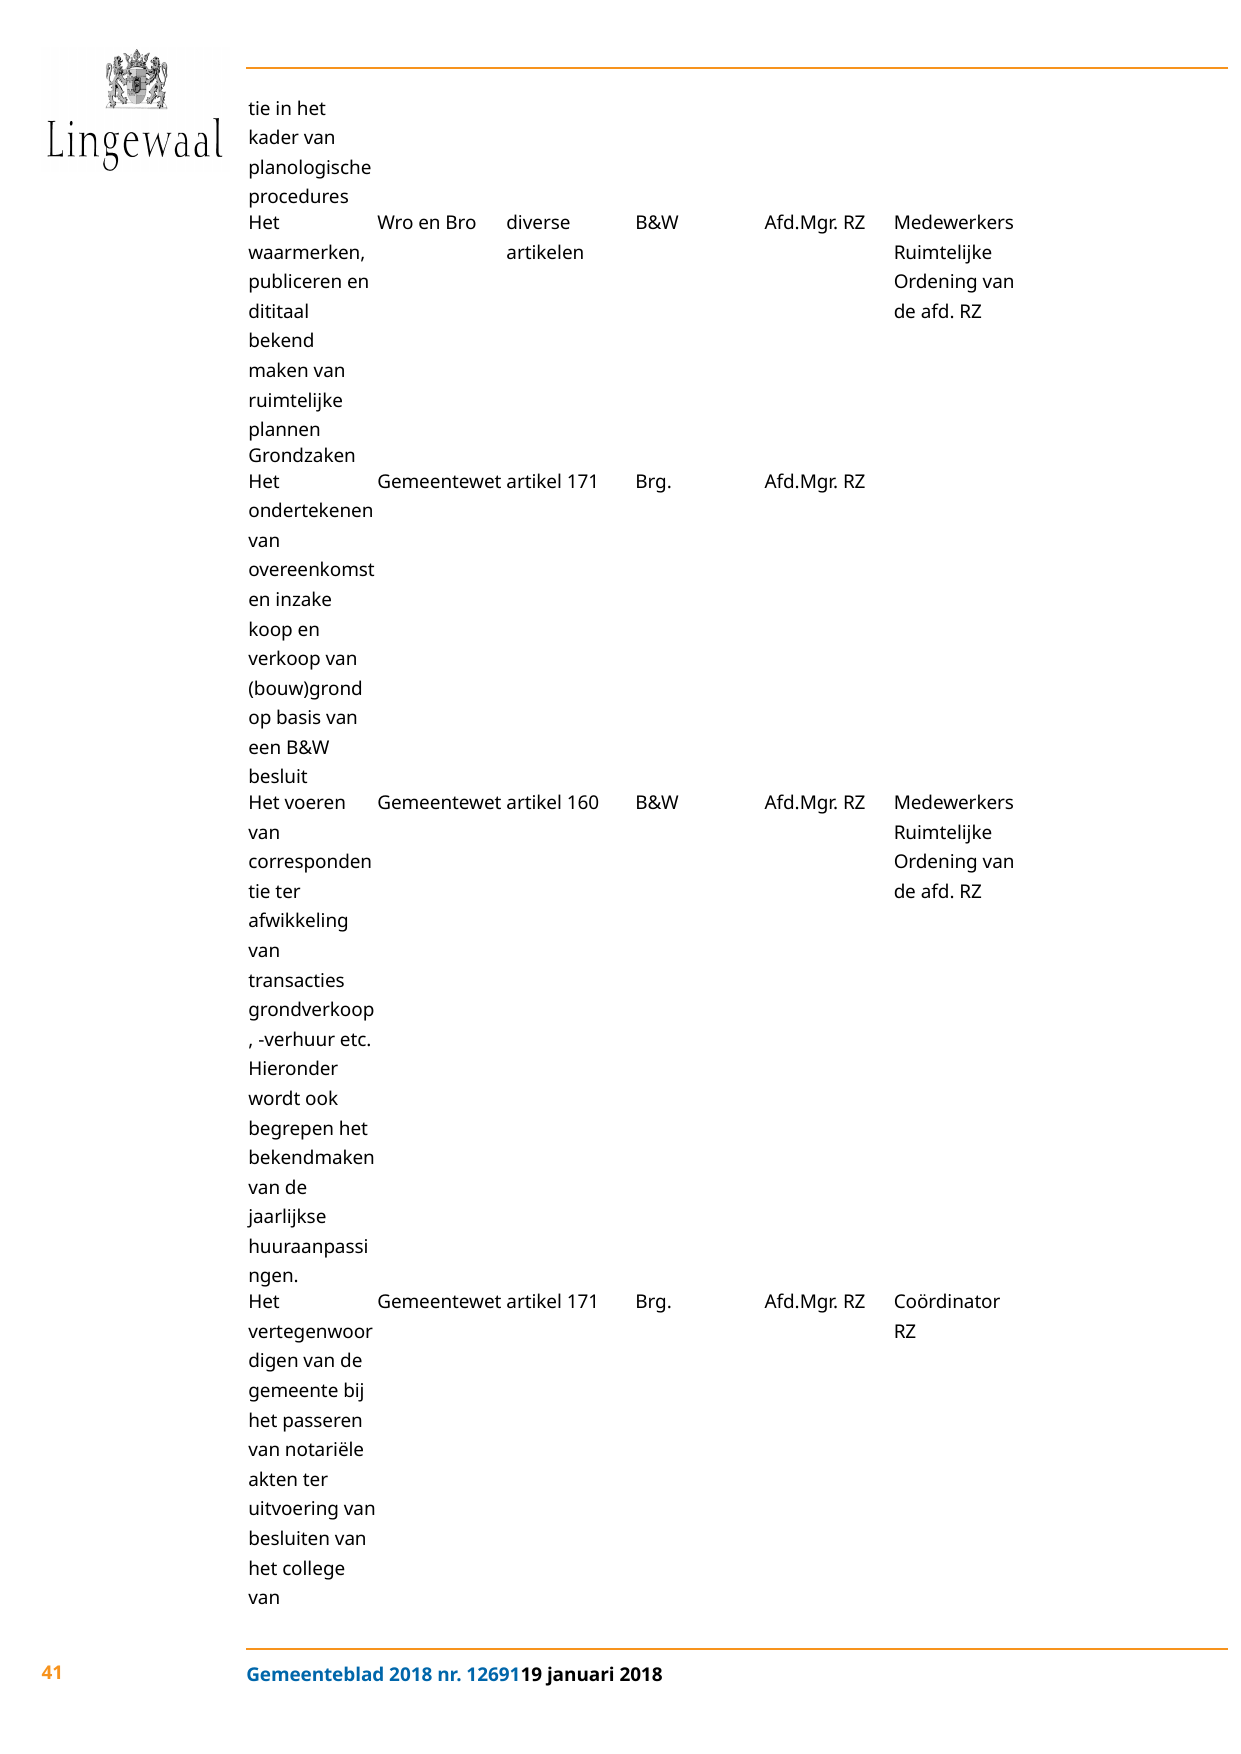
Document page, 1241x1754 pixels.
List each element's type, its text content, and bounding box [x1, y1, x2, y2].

table_cell [1023, 468, 1152, 789]
table_cell [894, 468, 1022, 789]
table_cell Afd.Mgr. RZ [764, 1289, 893, 1610]
table_cell Het waarmerken, publiceren en dititaal bekend maken van ruimtelijke plannen [248, 209, 377, 442]
table_cell Het voeren van correspondentie ter afwikkeling van transacties grondverkoop, -verhuur etc. Hieronder wordt ook begrepen het bekendmaken van de jaarlijkse huuraanpassingen. [248, 789, 377, 1288]
table_cell artikel 160 [506, 789, 635, 1288]
table_cell [1023, 1289, 1152, 1610]
table_cell [635, 95, 764, 209]
table_cell Brg. [635, 468, 764, 789]
table_cell Afd.Mgr. RZ [764, 789, 893, 1288]
table_cell [1023, 209, 1152, 442]
table_cell [894, 95, 1022, 209]
table_cell [635, 442, 764, 468]
table_cell diverse artikelen [506, 209, 635, 442]
table_cell Afd.Mgr. RZ [764, 209, 893, 442]
table_cell [506, 442, 635, 468]
table_cell [764, 442, 893, 468]
table_cell Grondzaken [248, 442, 377, 468]
table_cell Gemeentewet [377, 1289, 506, 1610]
table_cell B&W [635, 209, 764, 442]
table_cell Medewerkers Ruimtelijke Ordening van de afd. RZ [894, 789, 1022, 1288]
table_cell [1023, 442, 1152, 468]
table_cell [506, 95, 635, 209]
table_cell [1023, 789, 1152, 1288]
table_cell artikel 171 [506, 468, 635, 789]
table_cell Het ondertekenen van overeenkomsten inzake koop en verkoop van (bouw)grond op basis van een B&W besluit [248, 468, 377, 789]
picture [41, 47, 231, 172]
table_cell [377, 442, 506, 468]
table_cell Gemeentewet [377, 468, 506, 789]
table_cell [377, 95, 506, 209]
table_cell B&W [635, 789, 764, 1288]
table_cell Coördinator RZ [894, 1289, 1022, 1610]
table_cell tie in het kader van planologische procedures [248, 95, 377, 209]
table_cell Gemeentewet [377, 789, 506, 1288]
table_cell Wro en Bro [377, 209, 506, 442]
table_cell artikel 171 [506, 1289, 635, 1610]
table_cell Afd.Mgr. RZ [764, 468, 893, 789]
table_cell Medewerkers Ruimtelijke Ordening van de afd. RZ [894, 209, 1022, 442]
table_cell [894, 442, 1022, 468]
table_cell Brg. [635, 1289, 764, 1610]
table_cell [1023, 95, 1152, 209]
table_cell [764, 95, 893, 209]
table_cell Het vertegenwoordigen van de gemeente bij het passeren van notariële akten ter uitvoering van besluiten van het college van [248, 1289, 377, 1610]
